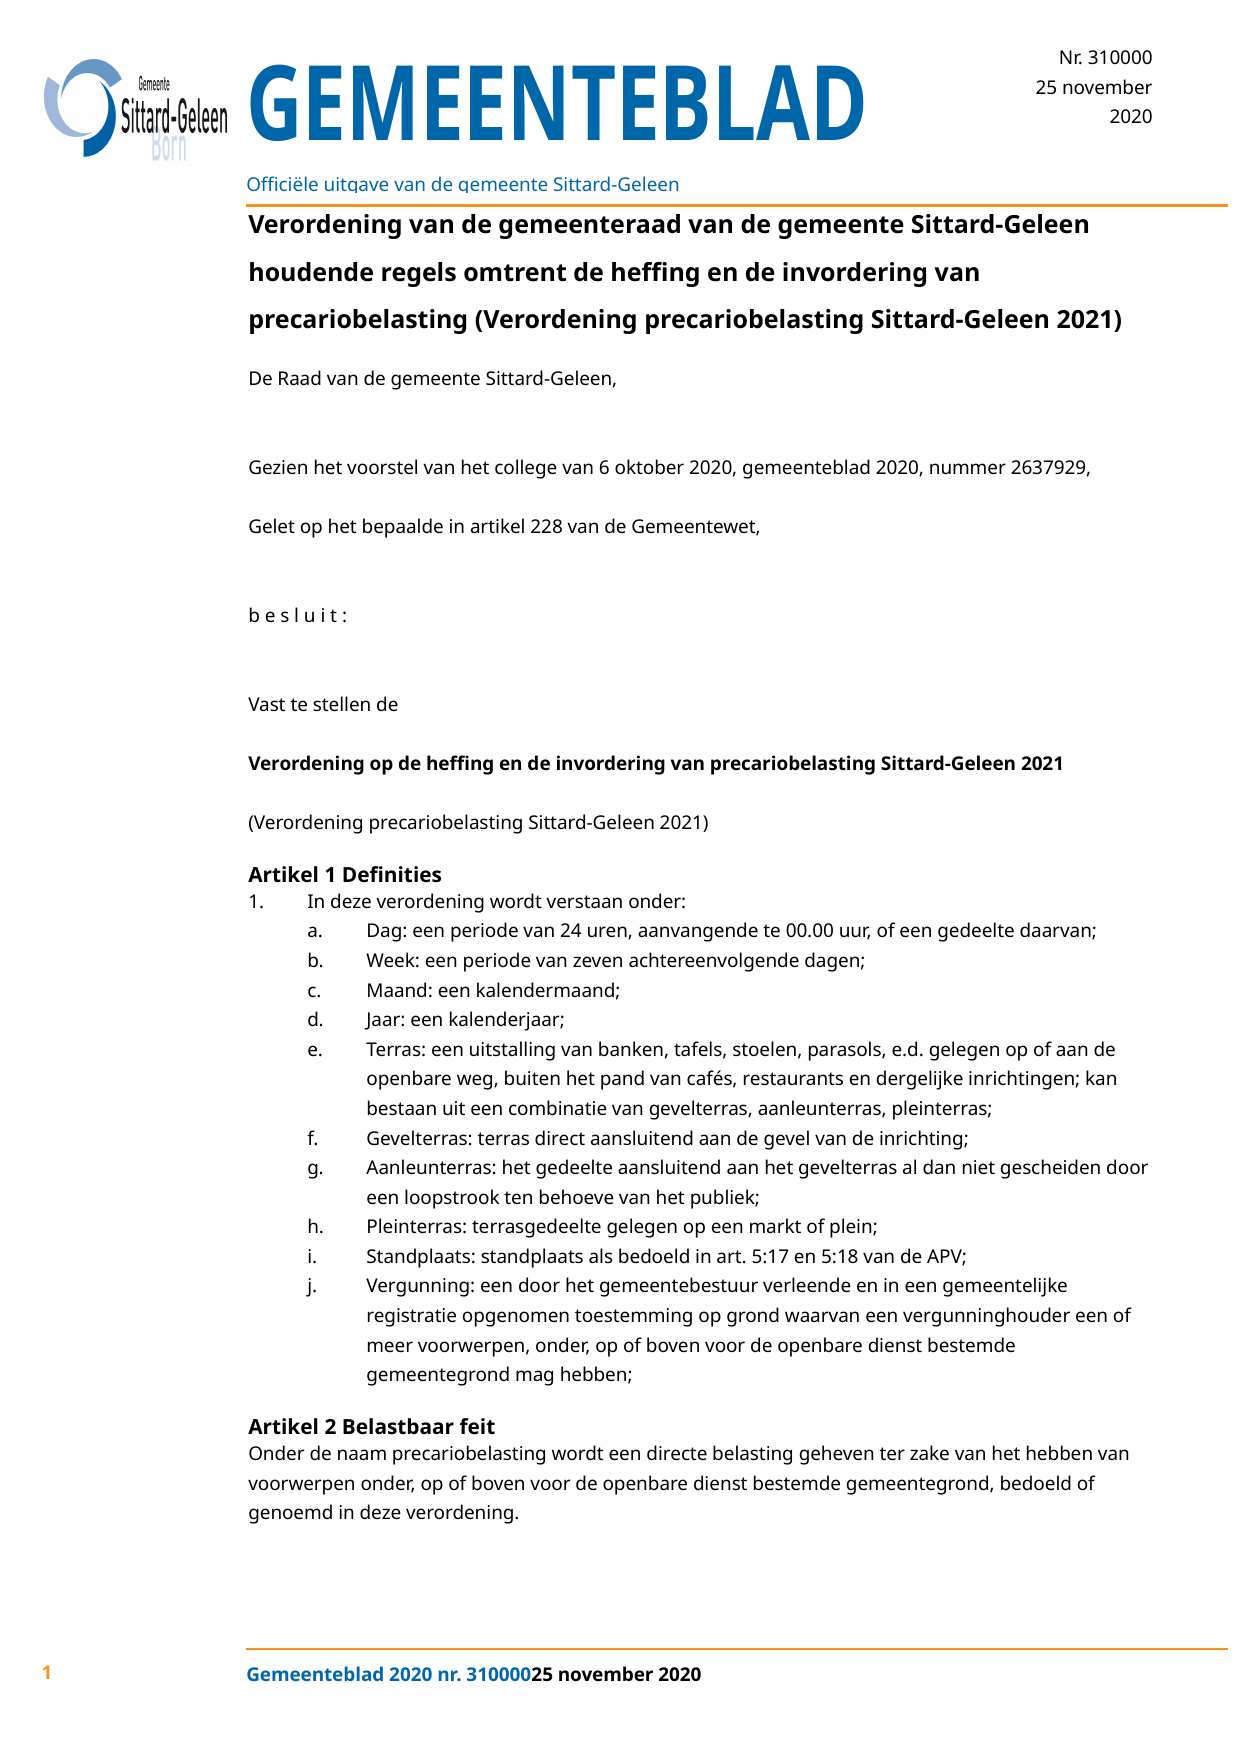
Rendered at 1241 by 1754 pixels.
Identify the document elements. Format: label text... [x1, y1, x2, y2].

text Artikel 1 Definities [248, 860, 1152, 888]
list In deze verordening wordt verstaan onder: [248, 888, 1152, 914]
picture [41, 47, 231, 172]
list Dag: een periode van 24 uren, aanvangende te 00.00 uur, of een gedeelte daarvan; [307, 918, 1152, 943]
list Week: een periode van zeven achtereenvolgende dagen; [307, 947, 1152, 973]
text Onder de naam precariobelasting wordt een directe belasting geheven ter zake van het hebben van voorwerpen onder, op of boven voor de openbare dienst bestemde gemeentegrond, bedoeld of genoemd in deze verordening. [248, 1440, 1152, 1525]
list Standplaats: standplaats als bedoeld in art. 5:17 en 5:18 van de APV; [307, 1243, 1152, 1269]
list Terras: een uitstalling van banken, tafels, stoelen, parasols, e.d. gelegen op of aan de openbare weg, buiten het pand van cafés, restaurants en dergelijke inrichtingen; kan bestaan uit een combinatie van gevelterras, aanleunterras, pleinterras; [307, 1036, 1152, 1121]
text (Verordening precariobelasting Sittard-Geleen 2021) [248, 809, 1152, 835]
list Jaar: een kalenderjaar; [307, 1006, 1152, 1032]
text Gezien het voorstel van het college van 6 oktober 2020, gemeenteblad 2020, nummer 2637929, [248, 454, 1152, 480]
text Vast te stellen de [248, 691, 1152, 717]
list Pleinterras: terrasgedeelte gelegen op een markt of plein; [307, 1213, 1152, 1239]
list Maand: een kalendermaand; [307, 977, 1152, 1003]
text Verordening van de gemeenteraad van de gemeente Sittard-Geleen houdende regels omtrent de heffing en de invordering van precariobelasting (Verordening precariobelasting Sittard-Geleen 2021) [248, 207, 1152, 336]
text De Raad van de gemeente Sittard-Geleen, [248, 366, 1152, 391]
text b e s l u i t : [248, 602, 1152, 628]
list Aanleunterras: het gedeelte aansluitend aan het gevelterras al dan niet gescheiden door een loopstrook ten behoeve van het publiek; [307, 1154, 1152, 1210]
list Vergunning: een door het gemeentebestuur verleende en in een gemeentelijke registratie opgenomen toestemming op grond waarvan een vergunninghouder een of meer voorwerpen, onder, op of boven voor de openbare dienst bestemde gemeentegrond mag hebben; [307, 1273, 1152, 1387]
list Gevelterras: terras direct aansluitend aan de gevel van de inrichting; [307, 1125, 1152, 1151]
text Gelet op het bepaalde in artikel 228 van de Gemeentewet, [248, 513, 1152, 539]
text Artikel 2 Belastbaar feit [248, 1412, 1152, 1440]
text Verordening op de heffing en de invordering van precariobelasting Sittard-Geleen 2021 [248, 750, 1152, 776]
